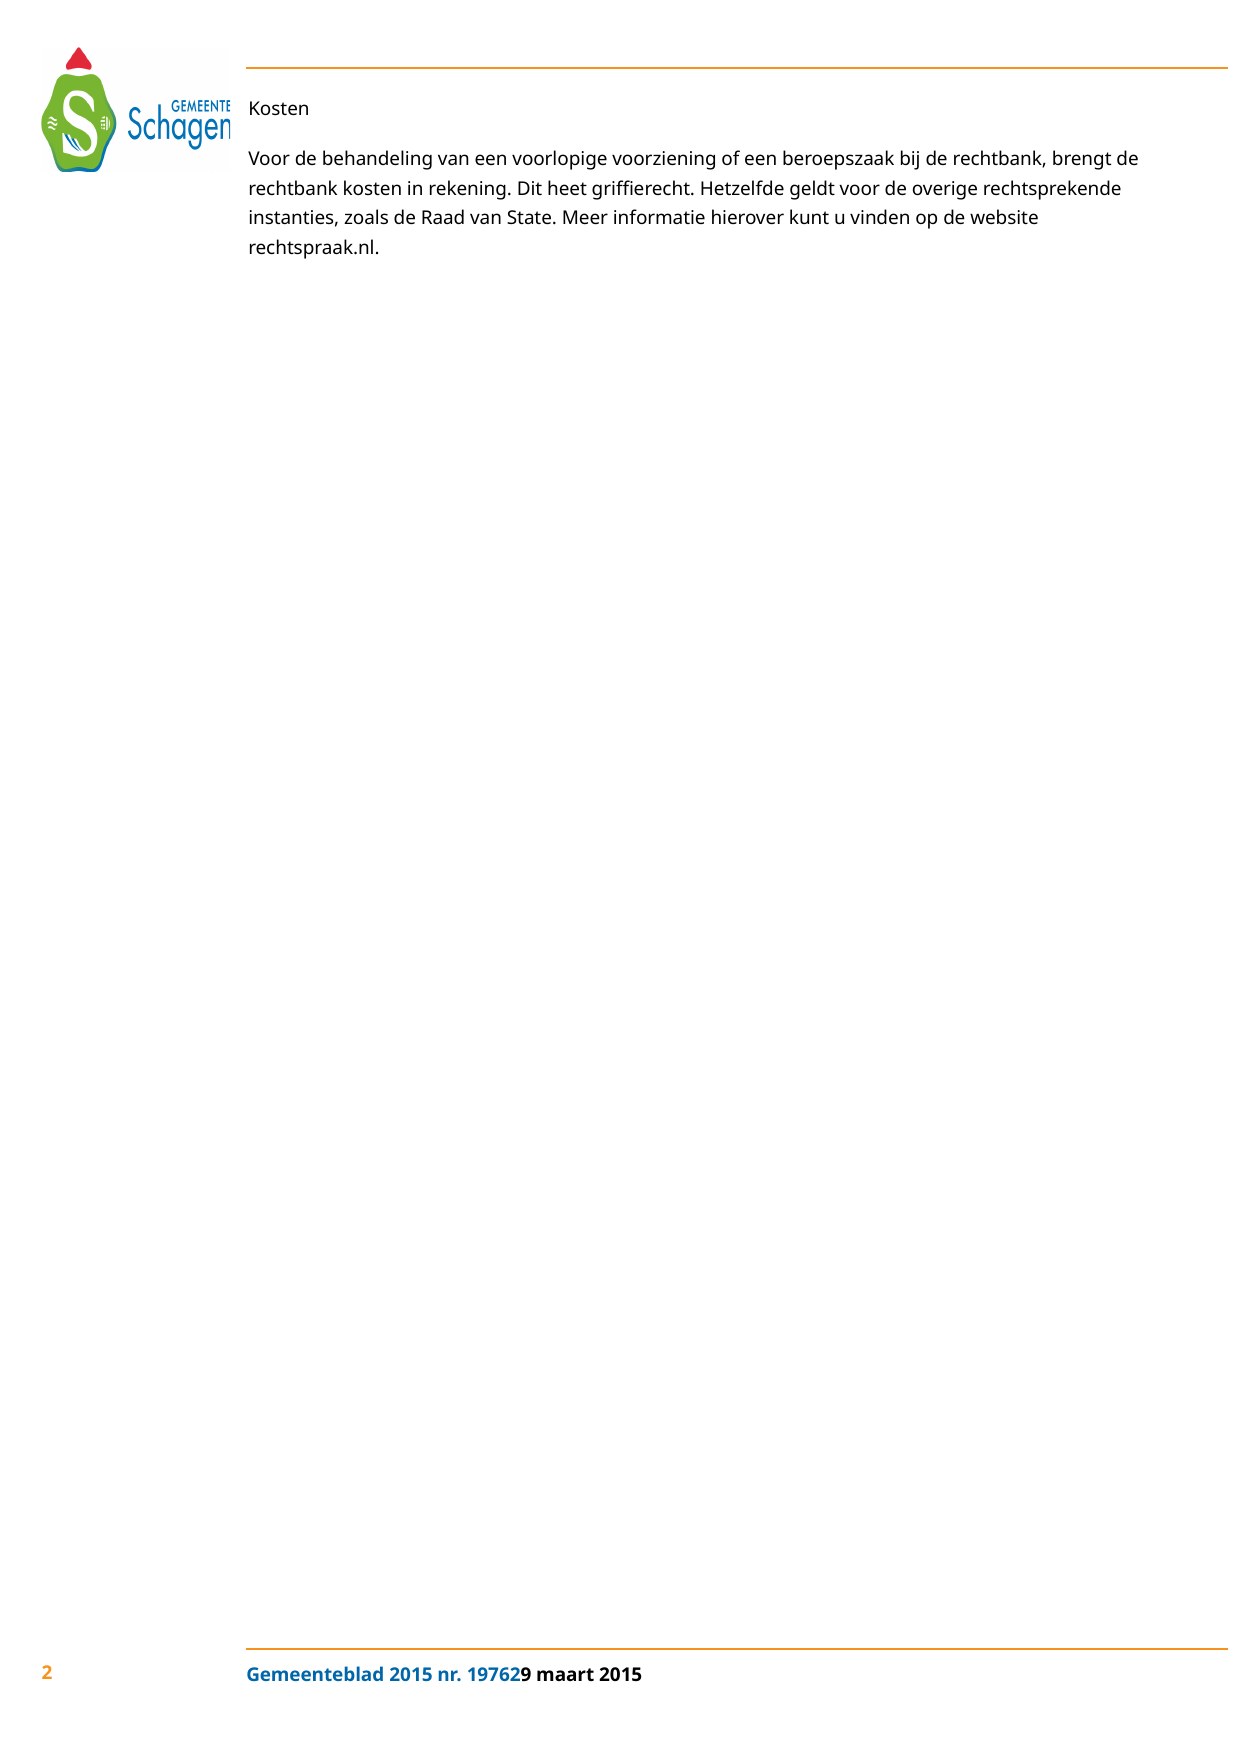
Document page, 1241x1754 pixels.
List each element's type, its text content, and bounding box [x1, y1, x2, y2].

picture [41, 47, 231, 172]
text Voor de behandeling van een voorlopige voorziening of een beroepszaak bij de rechtbank, brengt de rechtbank kosten in rekening. Dit heet griffierecht. Hetzelfde geldt voor de overige rechtsprekende instanties, zoals de Raad van State. Meer informatie hierover kunt u vinden op de website rechtspraak.nl. [248, 145, 1152, 260]
text Kosten [248, 95, 1152, 121]
